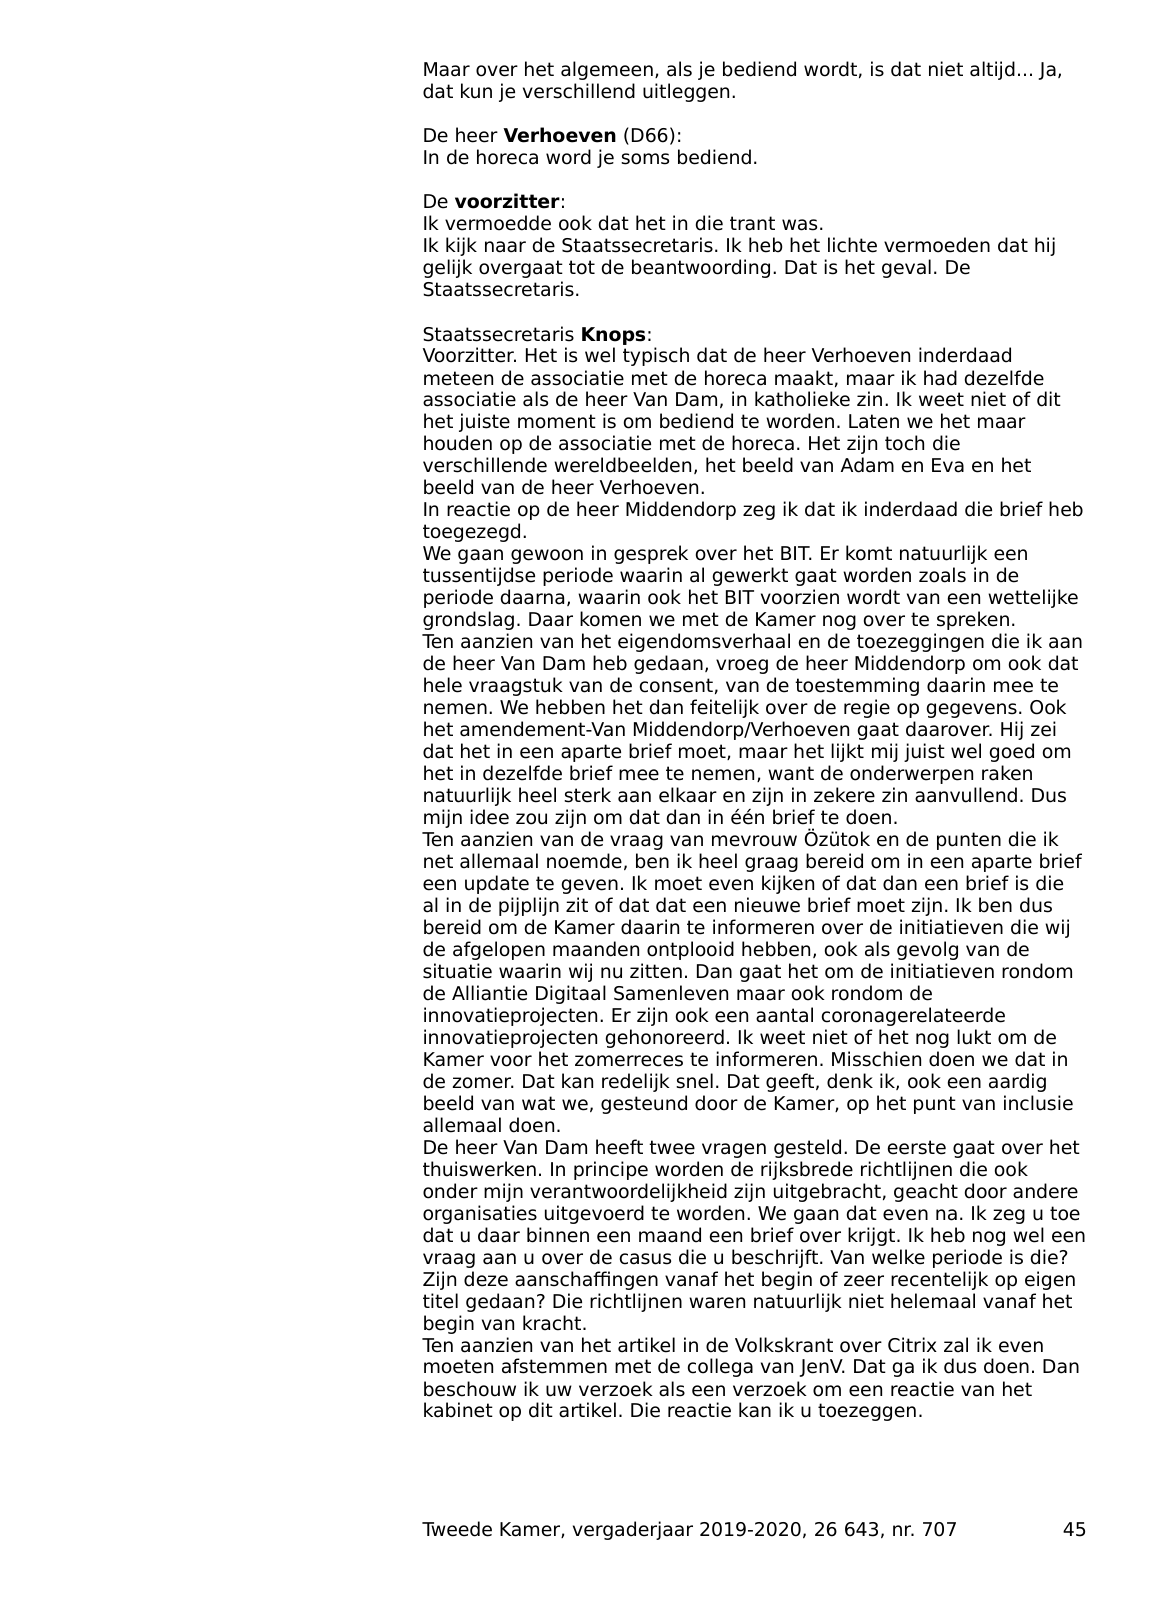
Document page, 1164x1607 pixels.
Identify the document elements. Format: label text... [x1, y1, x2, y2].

text Maar over het algemeen, als je bediend wordt, is dat niet altijd... Ja, dat kun je verschillend uitleggen. [422, 59, 1087, 103]
text We gaan gewoon in gesprek over het BIT. Er komt natuurlijk een tussentijdse periode waarin al gewerkt gaat worden zoals in de periode daarna, waarin ook het BIT voorzien wordt van een wettelijke grondslag. Daar komen we met de Kamer nog over te spreken. [422, 543, 1087, 631]
text Ten aanzien van het eigendomsverhaal en de toezeggingen die ik aan de heer Van Dam heb gedaan, vroeg de heer Middendorp om ook dat hele vraagstuk van de consent, van de toestemming daarin mee te nemen. We hebben het dan feitelijk over de regie op gegevens. Ook het amendement-Van Middendorp/Verhoeven gaat daarover. Hij zei dat het in een aparte brief moet, maar het lijkt mij juist wel goed om het in dezelfde brief mee te nemen, want de onderwerpen raken natuurlijk heel sterk aan elkaar en zijn in zekere zin aanvullend. Dus mijn idee zou zijn om dat dan in één brief te doen. [422, 631, 1087, 829]
text De heer Van Dam heeft twee vragen gesteld. De eerste gaat over het thuiswerken. In principe worden de rijksbrede richtlijnen die ook onder mijn verantwoordelijkheid zijn uitgebracht, geacht door andere organisaties uitgevoerd te worden. We gaan dat even na. Ik zeg u toe dat u daar binnen een maand een brief over krijgt. Ik heb nog wel een vraag aan u over de casus die u beschrijft. Van welke periode is die? Zijn deze aanschaffingen vanaf het begin of zeer recentelijk op eigen titel gedaan? Die richtlijnen waren natuurlijk niet helemaal vanaf het begin van kracht. [422, 1137, 1087, 1334]
text De heer Verhoeven (D66): [422, 125, 1087, 147]
text Ik kijk naar de Staatssecretaris. Ik heb het lichte vermoeden dat hij gelijk overgaat tot de beantwoording. Dat is het geval. De Staatssecretaris. [422, 235, 1087, 301]
text Voorzitter. Het is wel typisch dat de heer Verhoeven inderdaad meteen de associatie met de horeca maakt, maar ik had dezelfde associatie als de heer Van Dam, in katholieke zin. Ik weet niet of dit het juiste moment is om bediend te worden. Laten we het maar houden op de associatie met de horeca. Het zijn toch die verschillende wereldbeelden, het beeld van Adam en Eva en het beeld van de heer Verhoeven. [422, 345, 1087, 499]
text Ik vermoedde ook dat het in die trant was. [422, 213, 1087, 235]
text In reactie op de heer Middendorp zeg ik dat ik inderdaad die brief heb toegezegd. [422, 499, 1087, 543]
text Ten aanzien van de vraag van mevrouw Özütok en de punten die ik net allemaal noemde, ben ik heel graag bereid om in een aparte brief een update te geven. Ik moet even kijken of dat dan een brief is die al in de pijplijn zit of dat dat een nieuwe brief moet zijn. Ik ben dus bereid om de Kamer daarin te informeren over de initiatieven die wij de afgelopen maanden ontplooid hebben, ook als gevolg van de situatie waarin wij nu zitten. Dan gaat het om de initiatieven rondom de Alliantie Digitaal Samenleven maar ook rondom de innovatieprojecten. Er zijn ook een aantal coronagerelateerde innovatieprojecten gehonoreerd. Ik weet niet of het nog lukt om de Kamer voor het zomerreces te informeren. Misschien doen we dat in de zomer. Dat kan redelijk snel. Dat geeft, denk ik, ook een aardig beeld van wat we, gesteund door de Kamer, op het punt van inclusie allemaal doen. [422, 829, 1087, 1137]
text Ten aanzien van het artikel in de Volkskrant over Citrix zal ik even moeten afstemmen met de collega van JenV. Dat ga ik dus doen. Dan beschouw ik uw verzoek als een verzoek om een reactie van het kabinet op dit artikel. Die reactie kan ik u toezeggen. [422, 1334, 1087, 1422]
text In de horeca word je soms bediend. [422, 147, 1087, 169]
text De voorzitter: [422, 191, 1087, 213]
text Staatssecretaris Knops: [422, 323, 1087, 345]
